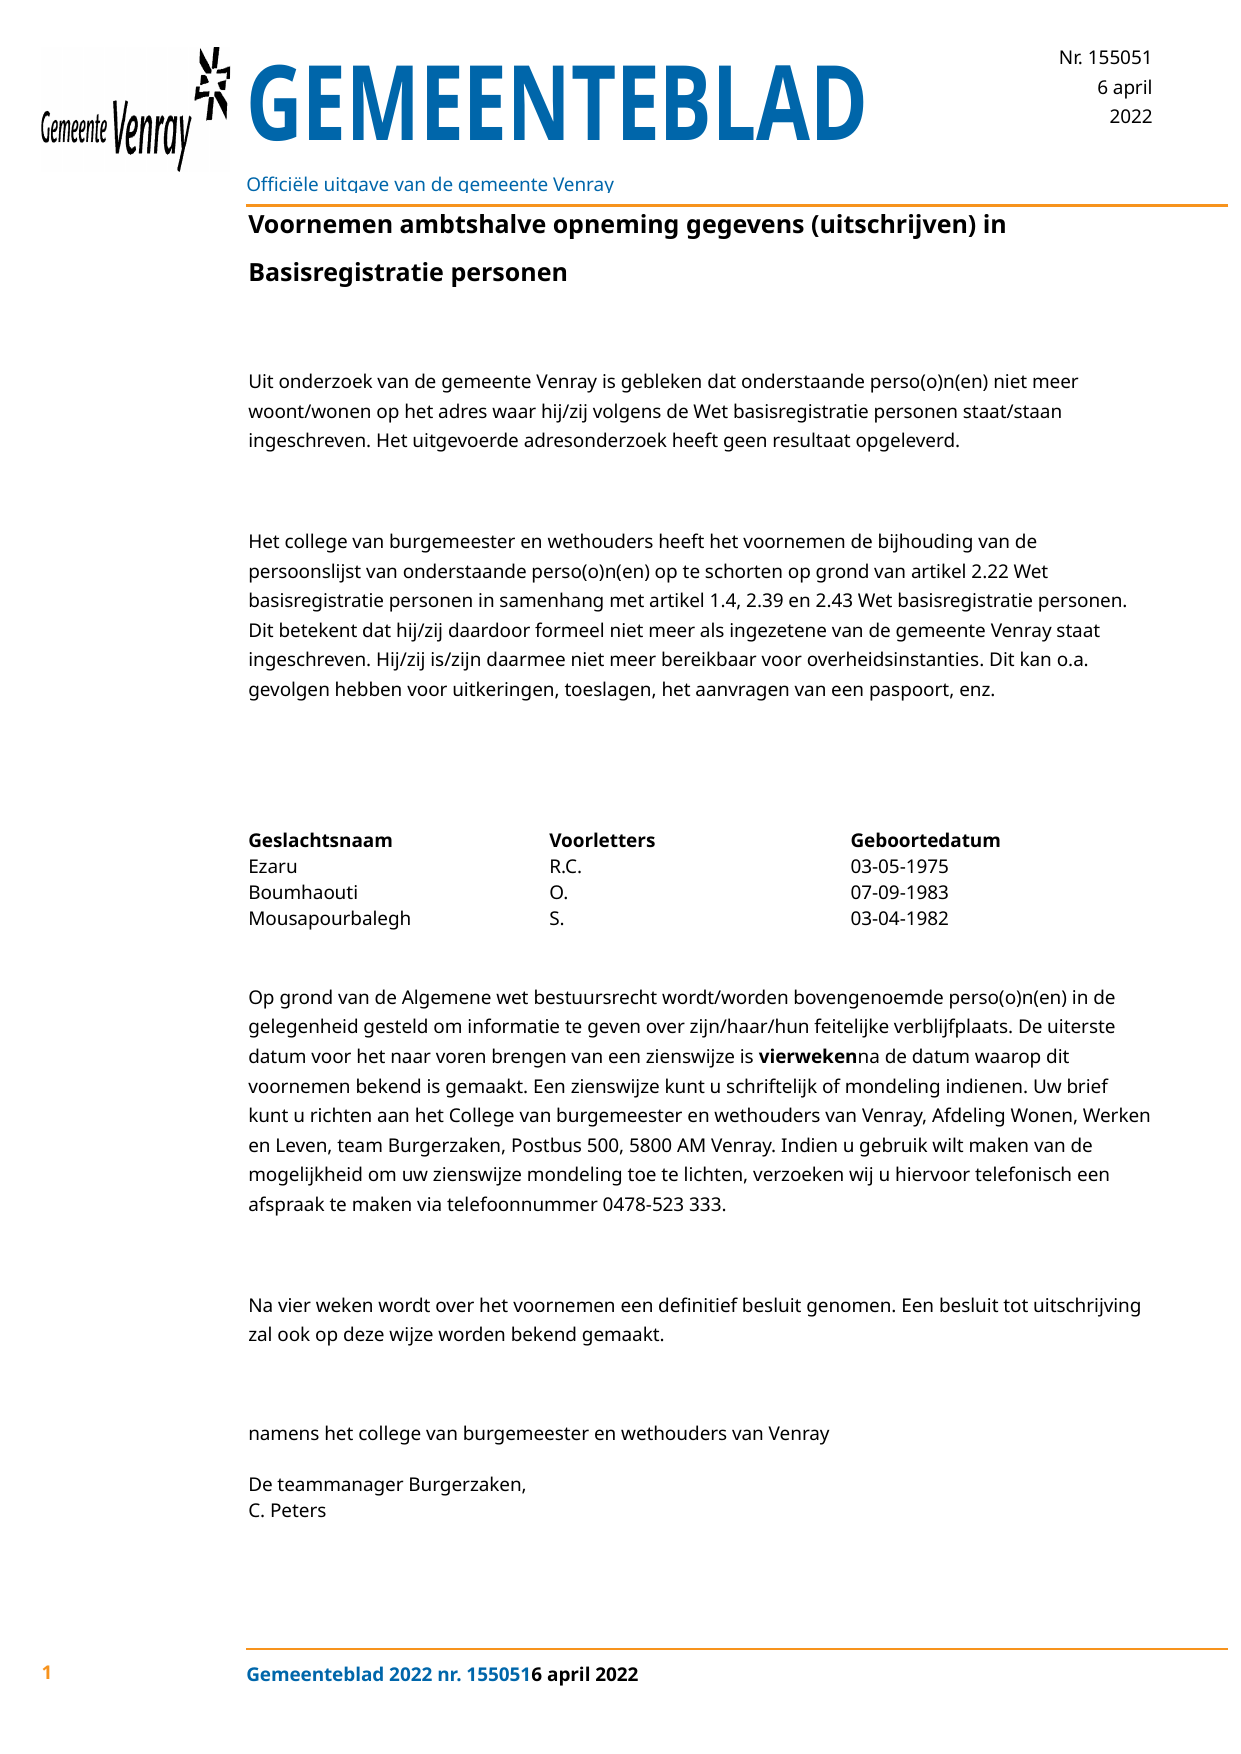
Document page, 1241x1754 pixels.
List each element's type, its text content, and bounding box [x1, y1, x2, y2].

text C. Peters [248, 1497, 1152, 1523]
table_cell S. [549, 905, 850, 931]
text Uit onderzoek van de gemeente Venray is gebleken dat onderstaande perso(o)n(en) niet meer woont/wonen op het adres waar hij/zij volgens de Wet basisregistratie personen staat/staan ingeschreven. Het uitgevoerde adresonderzoek heeft geen resultaat opgeleverd. [248, 368, 1152, 453]
table_header Geboortedatum [850, 828, 1152, 853]
text Het college van burgemeester en wethouders heeft het voornemen de bijhouding van de persoonslijst van onderstaande perso(o)n(en) op te schorten op grond van artikel 2.22 Wet basisregistratie personen in samenhang met artikel 1.4, 2.39 en 2.43 Wet basisregistratie personen. Dit betekent dat hij/zij daardoor formeel niet meer als ingezetene van de gemeente Venray staat ingeschreven. Hij/zij is/zijn daarmee niet meer bereikbaar voor overheidsinstanties. Dit kan o.a. gevolgen hebben voor uitkeringen, toeslagen, het aanvragen van een paspoort, enz. [248, 528, 1152, 702]
table_cell O. [549, 879, 850, 905]
table_header Geslachtsnaam [248, 828, 549, 853]
table_cell 07-09-1983 [850, 879, 1152, 905]
text Voornemen ambtshalve opneming gegevens (uitschrijven) in Basisregistratie personen [248, 207, 1152, 288]
picture [41, 47, 231, 172]
text De teammanager Burgerzaken, [248, 1471, 1152, 1497]
table_cell Mousapourbalegh [248, 905, 549, 931]
table_cell 03-05-1975 [850, 853, 1152, 879]
table_cell Boumhaouti [248, 879, 549, 905]
table_header Voorletters [549, 828, 850, 853]
table_cell Ezaru [248, 853, 549, 879]
text Na vier weken wordt over het voornemen een definitief besluit genomen. Een besluit tot uitschrijving zal ook op deze wijze worden bekend gemaakt. [248, 1292, 1152, 1347]
text Op grond van de Algemene wet bestuursrecht wordt/worden bovengenoemde perso(o)n(en) in de gelegenheid gesteld om informatie te geven over zijn/haar/hun feitelijke verblijfplaats. De uiterste datum voor het naar voren brengen van een zienswijze is vierwekenna de datum waarop dit voornemen bekend is gemaakt. Een zienswijze kunt u schriftelijk of mondeling indienen. Uw brief kunt u richten aan het College van burgemeester en wethouders van Venray, Afdeling Wonen, Werken en Leven, team Burgerzaken, Postbus 500, 5800 AM Venray. Indien u gebruik wilt maken van de mogelijkheid om uw zienswijze mondeling toe te lichten, verzoeken wij u hiervoor telefonisch een afspraak te maken via telefoonnummer 0478-523 333. [248, 984, 1152, 1217]
table_cell R.C. [549, 853, 850, 879]
table_cell 03-04-1982 [850, 905, 1152, 931]
text namens het college van burgemeester en wethouders van Venray [248, 1420, 1152, 1446]
